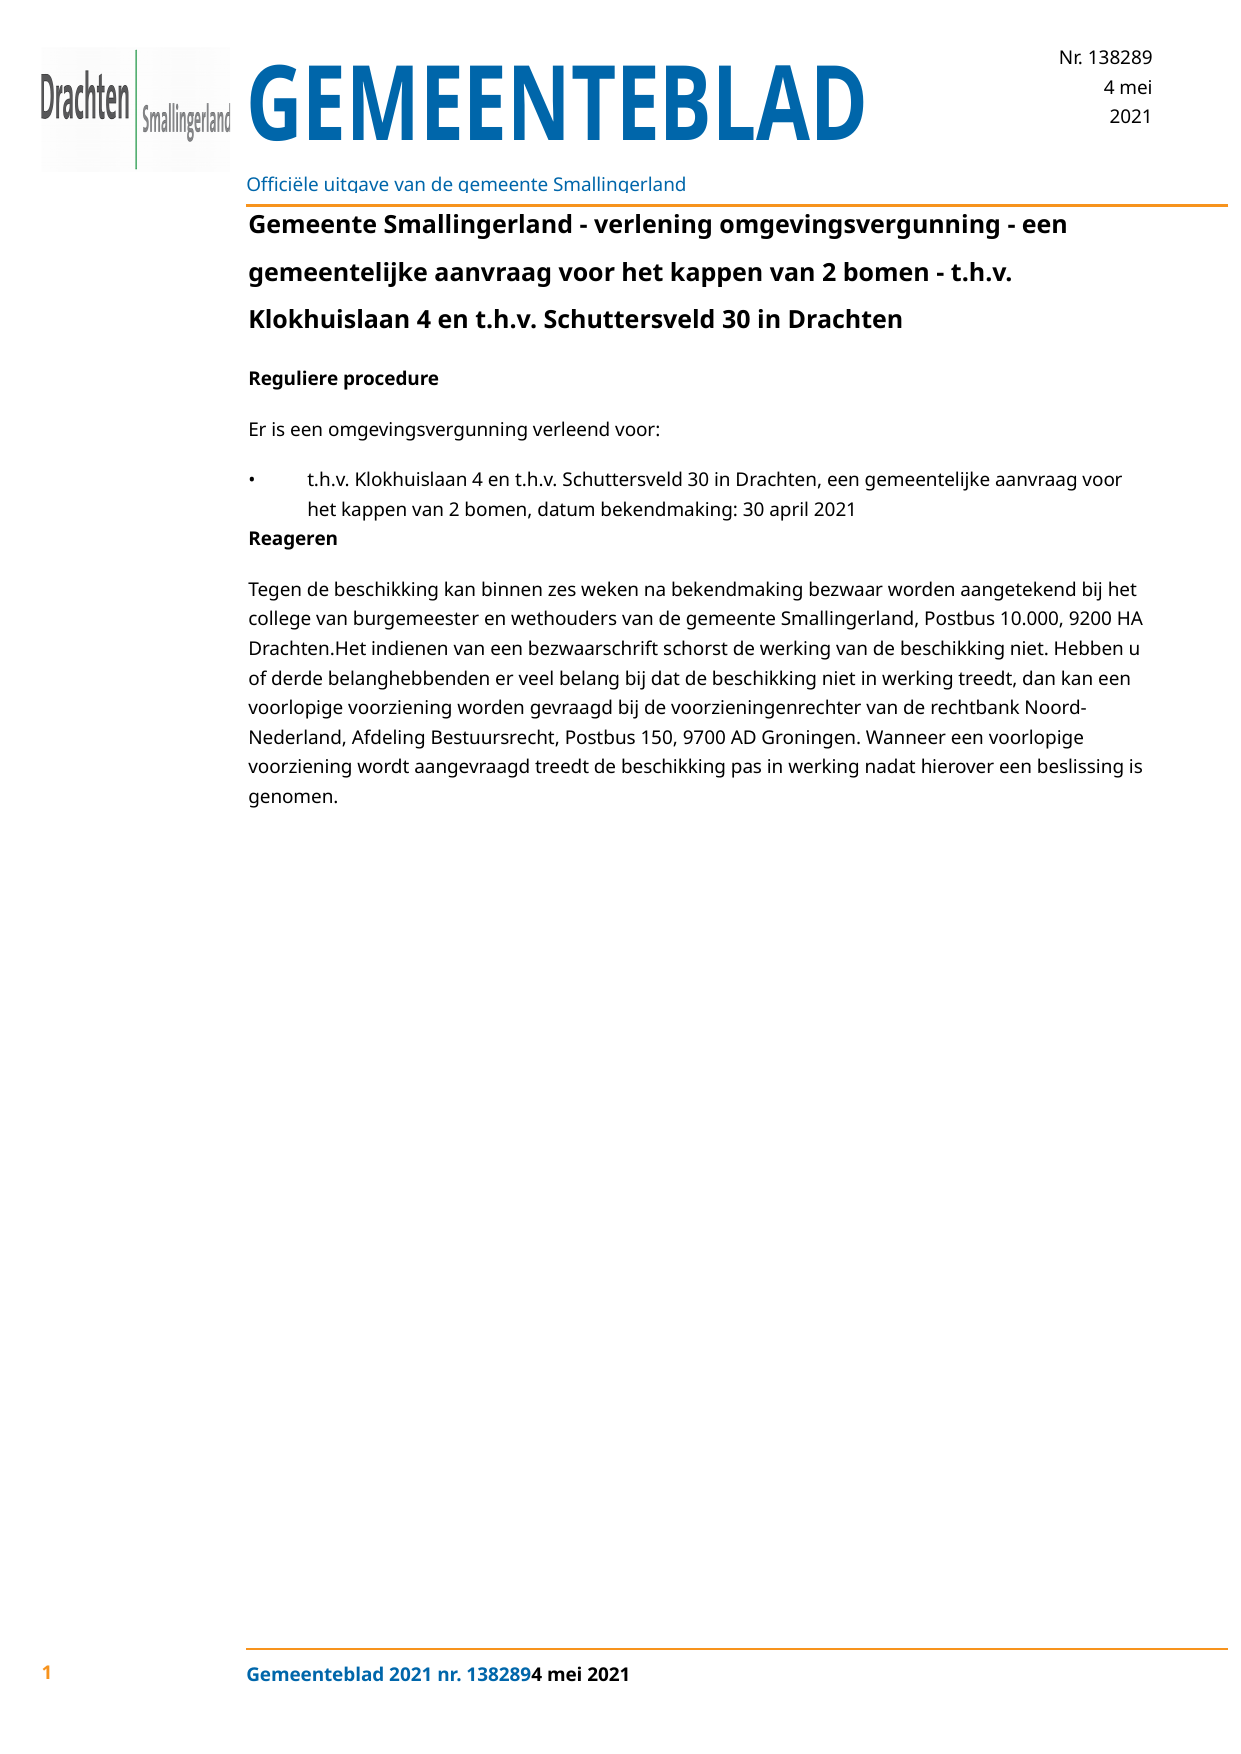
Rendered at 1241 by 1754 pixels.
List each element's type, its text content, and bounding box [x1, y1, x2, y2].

picture [41, 47, 231, 172]
text Reageren [248, 526, 1152, 551]
text Er is een omgevingsvergunning verleend voor: [248, 416, 1152, 442]
text Tegen de beschikking kan binnen zes weken na bekendmaking bezwaar worden aangetekend bij het college van burgemeester en wethouders van de gemeente Smallingerland, Postbus 10.000, 9200 HA Drachten.Het indienen van een bezwaarschrift schorst de werking van de beschikking niet. Hebben u of derde belanghebbenden er veel belang bij dat de beschikking niet in werking treedt, dan kan een voorlopige voorziening worden gevraagd bij de voorzieningenrechter van de rechtbank Noord-Nederland, Afdeling Bestuursrecht, Postbus 150, 9700 AD Groningen. Wanneer een voorlopige voorziening wordt aangevraagd treedt de beschikking pas in werking nadat hierover een beslissing is genomen. [248, 576, 1152, 809]
text Gemeente Smallingerland - verlening omgevingsvergunning - een gemeentelijke aanvraag voor het kappen van 2 bomen - t.h.v. Klokhuislaan 4 en t.h.v. Schuttersveld 30 in Drachten [248, 207, 1152, 336]
text Reguliere procedure [248, 366, 1152, 391]
list t.h.v. Klokhuislaan 4 en t.h.v. Schuttersveld 30 in Drachten, een gemeentelijke aanvraag voor het kappen van 2 bomen, datum bekendmaking: 30 april 2021 [248, 466, 1152, 522]
